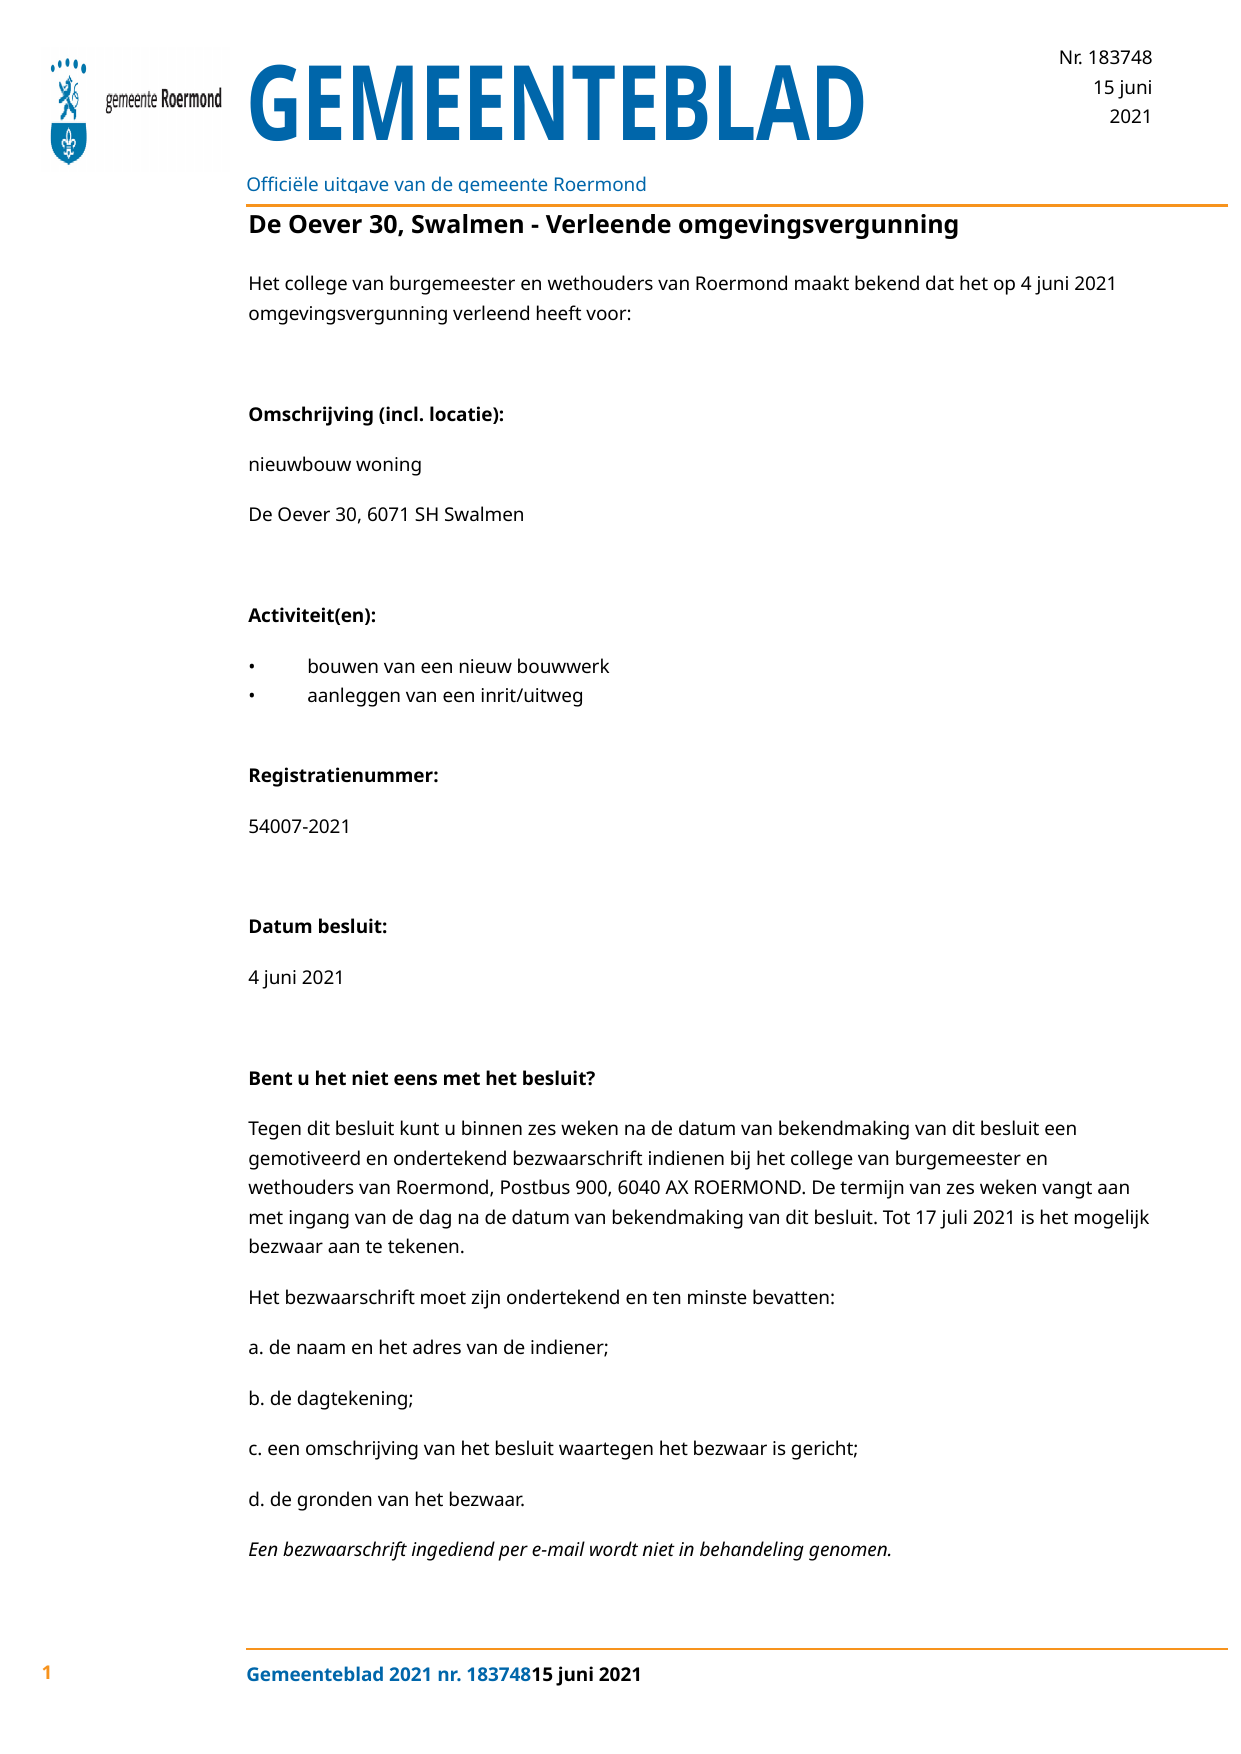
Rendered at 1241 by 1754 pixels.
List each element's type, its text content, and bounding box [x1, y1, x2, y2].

text 4 juni 2021 [248, 964, 1152, 990]
text De Oever 30, Swalmen - Verleende omgevingsvergunning [248, 207, 1152, 241]
text nieuwbouw woning [248, 451, 1152, 477]
text Datum besluit: [248, 914, 1152, 939]
list bouwen van een nieuw bouwwerk [248, 653, 1152, 678]
text Het bezwaarschrift moet zijn ondertekend en ten minste bevatten: [248, 1284, 1152, 1310]
text De Oever 30, 6071 SH Swalmen [248, 502, 1152, 527]
picture [41, 47, 231, 172]
text b. de dagtekening; [248, 1385, 1152, 1411]
list aanleggen van een inrit/uitweg [248, 682, 1152, 708]
text a. de naam en het adres van de indiener; [248, 1334, 1152, 1360]
text 54007-2021 [248, 813, 1152, 838]
text Een bezwaarschrift ingediend per e-mail wordt niet in behandeling genomen. [248, 1536, 1152, 1562]
text c. een omschrijving van het besluit waartegen het bezwaar is gericht; [248, 1435, 1152, 1461]
text Registratienummer: [248, 762, 1152, 788]
text Het college van burgemeester en wethouders van Roermond maakt bekend dat het op 4 juni 2021 omgevingsvergunning verleend heeft voor: [248, 270, 1152, 326]
text Bent u het niet eens met het besluit? [248, 1065, 1152, 1091]
text Activiteit(en): [248, 602, 1152, 628]
text d. de gronden van het bezwaar. [248, 1486, 1152, 1511]
text Omschrijving (incl. locatie): [248, 401, 1152, 426]
text Tegen dit besluit kunt u binnen zes weken na de datum van bekendmaking van dit besluit een gemotiveerd en ondertekend bezwaarschrift indienen bij het college van burgemeester en wethouders van Roermond, Postbus 900, 6040 AX ROERMOND. De termijn van zes weken vangt aan met ingang van de dag na de datum van bekendmaking van dit besluit. Tot 17 juli 2021 is het mogelijk bezwaar aan te tekenen. [248, 1115, 1152, 1259]
